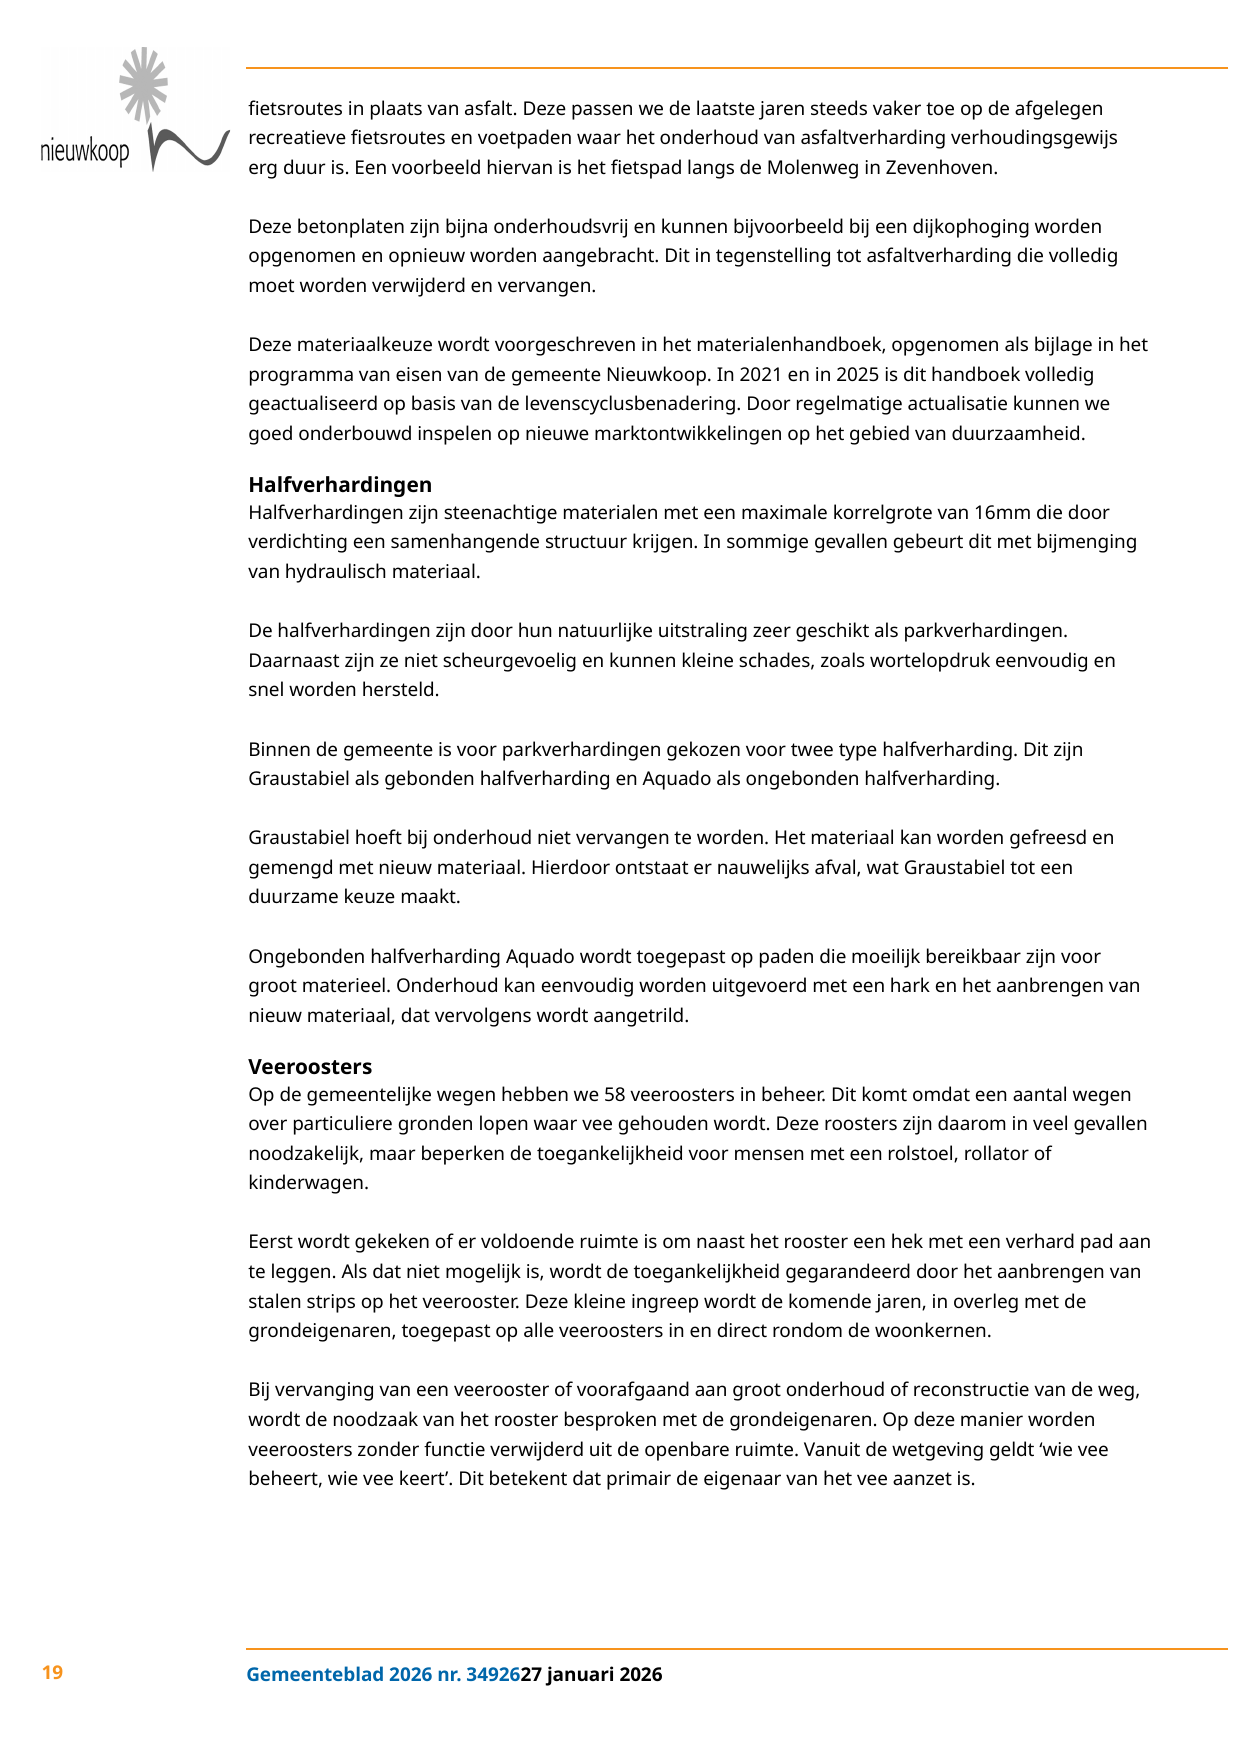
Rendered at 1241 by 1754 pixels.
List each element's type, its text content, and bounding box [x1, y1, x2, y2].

text Bij vervanging van een veerooster of voorafgaand aan groot onderhoud of reconstructie van de weg, wordt de noodzaak van het rooster besproken met de grondeigenaren. Op deze manier worden veeroosters zonder functie verwijderd uit de openbare ruimte. Vanuit de wetgeving geldt ‘wie vee beheert, wie vee keert’. Dit betekent dat primair de eigenaar van het vee aanzet is. [248, 1377, 1152, 1491]
text Veeroosters [248, 1052, 1152, 1081]
text Op de gemeentelijke wegen hebben we 58 veeroosters in beheer. Dit komt omdat een aantal wegen over particuliere gronden lopen waar vee gehouden wordt. Deze roosters zijn daarom in veel gevallen noodzakelijk, maar beperken de toegankelijkheid voor mensen met een rolstoel, rollator of kinderwagen. [248, 1081, 1152, 1195]
text De halfverhardingen zijn door hun natuurlijke uitstraling zeer geschikt als parkverhardingen. Daarnaast zijn ze niet scheurgevoelig en kunnen kleine schades, zoals wortelopdruk eenvoudig en snel worden hersteld. [248, 617, 1152, 702]
text Eerst wordt gekeken of er voldoende ruimte is om naast het rooster een hek met een verhard pad aan te leggen. Als dat niet mogelijk is, wordt de toegankelijkheid gegarandeerd door het aanbrengen van stalen strips op het veerooster. Deze kleine ingreep wordt de komende jaren, in overleg met de grondeigenaren, toegepast op alle veeroosters in en direct rondom de woonkernen. [248, 1229, 1152, 1343]
text Halfverhardingen [248, 471, 1152, 499]
text Ongebonden halfverharding Aquado wordt toegepast op paden die moeilijk bereikbaar zijn voor groot materieel. Onderhoud kan eenvoudig worden uitgevoerd met een hark en het aanbrengen van nieuw materiaal, dat vervolgens wordt aangetrild. [248, 943, 1152, 1028]
text Graustabiel hoeft bij onderhoud niet vervangen te worden. Het materiaal kan worden gefreesd en gemengd met nieuw materiaal. Hierdoor ontstaat er nauwelijks afval, wat Graustabiel tot een duurzame keuze maakt. [248, 824, 1152, 909]
picture [41, 47, 231, 172]
text Deze materiaalkeuze wordt voorgeschreven in het materialenhandboek, opgenomen als bijlage in het programma van eisen van de gemeente Nieuwkoop. In 2021 en in 2025 is dit handboek volledig geactualiseerd op basis van de levenscyclusbenadering. Door regelmatige actualisatie kunnen we goed onderbouwd inspelen op nieuwe marktontwikkelingen op het gebied van duurzaamheid. [248, 331, 1152, 446]
text Halfverhardingen zijn steenachtige materialen met een maximale korrelgrote van 16mm die door verdichting een samenhangende structuur krijgen. In sommige gevallen gebeurt dit met bijmenging van hydraulisch materiaal. [248, 499, 1152, 584]
text Deze betonplaten zijn bijna onderhoudsvrij en kunnen bijvoorbeeld bij een dijkophoging worden opgenomen en opnieuw worden aangebracht. Dit in tegenstelling tot asfaltverharding die volledig moet worden verwijderd en vervangen. [248, 213, 1152, 298]
text fietsroutes in plaats van asfalt. Deze passen we de laatste jaren steeds vaker toe op de afgelegen recreatieve fietsroutes en voetpaden waar het onderhoud van asfaltverharding verhoudingsgewijs erg duur is. Een voorbeeld hiervan is het fietspad langs de Molenweg in Zevenhoven. [248, 95, 1152, 180]
text Binnen de gemeente is voor parkverhardingen gekozen voor twee type halfverharding. Dit zijn Graustabiel als gebonden halfverharding en Aquado als ongebonden halfverharding. [248, 736, 1152, 791]
